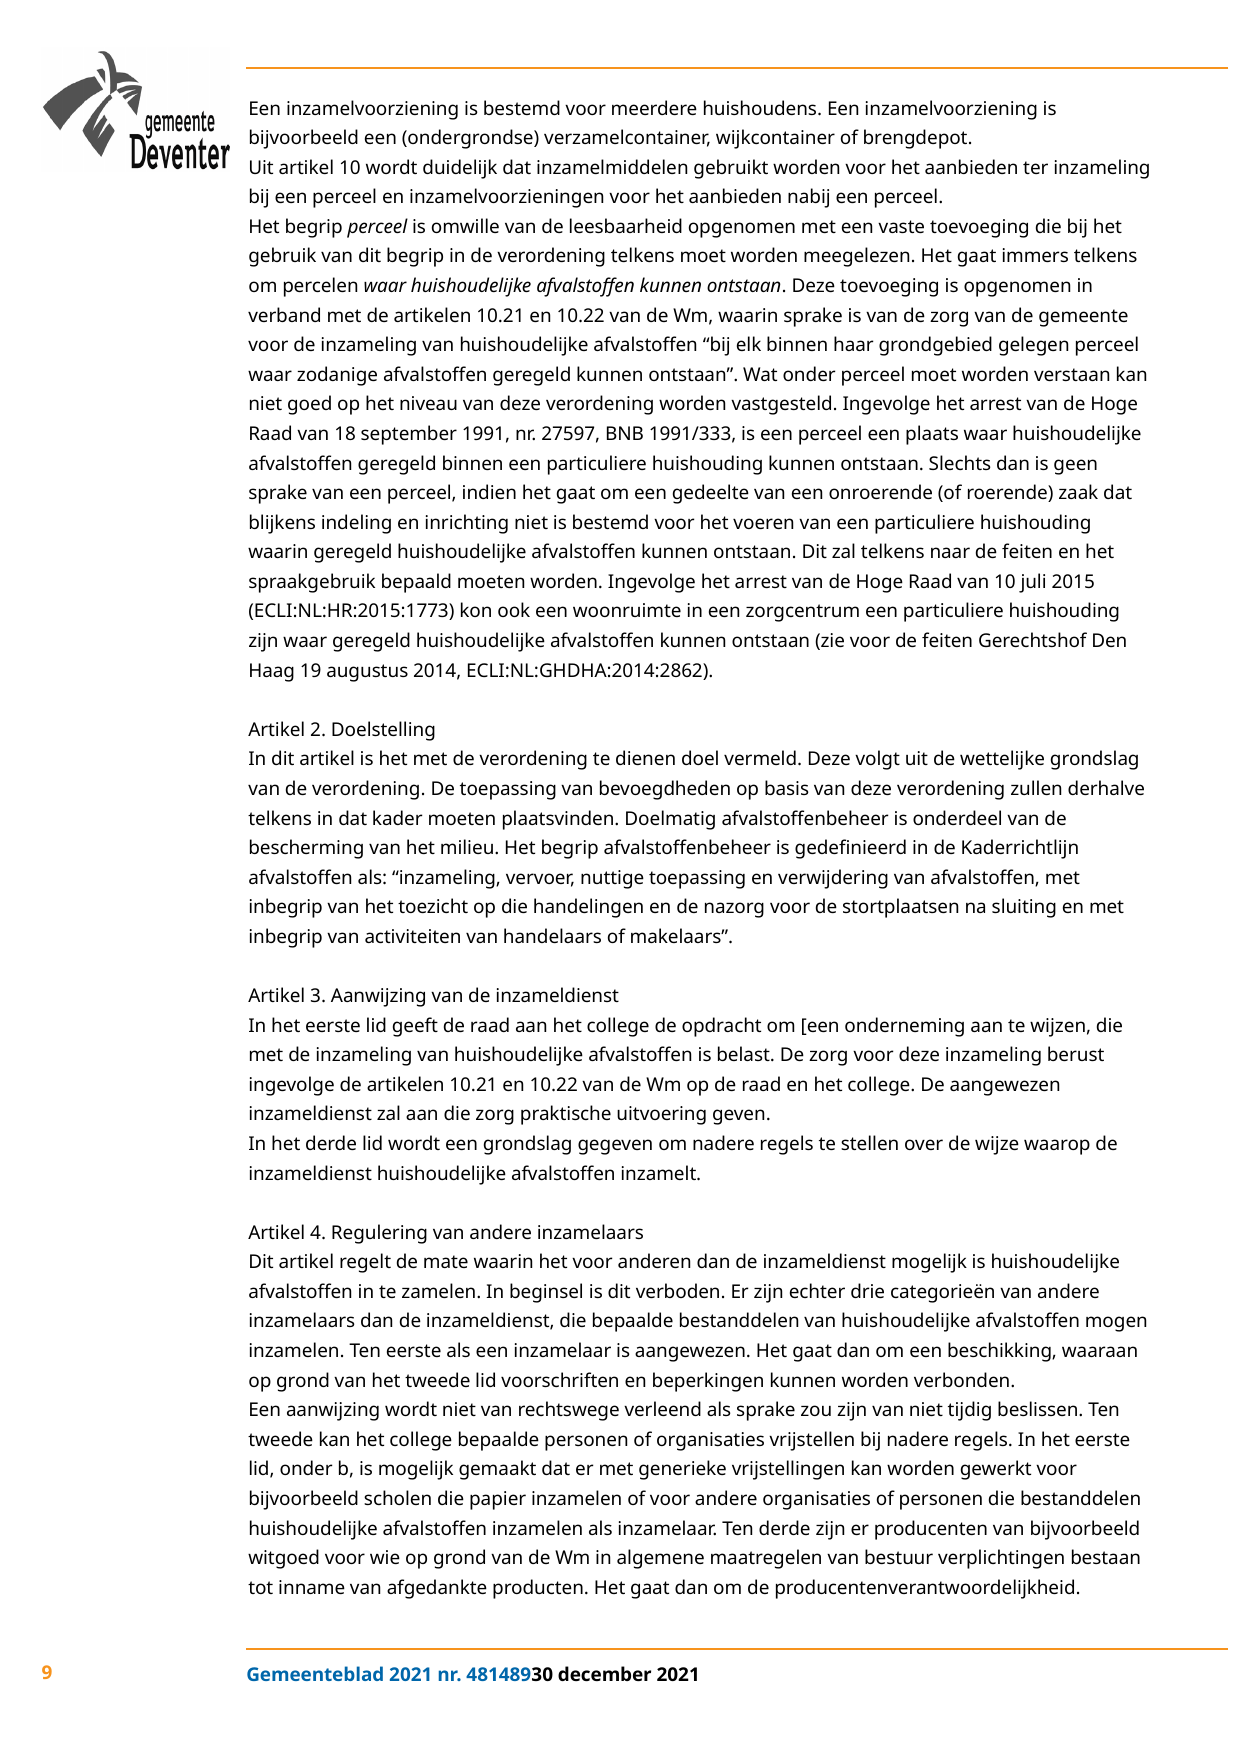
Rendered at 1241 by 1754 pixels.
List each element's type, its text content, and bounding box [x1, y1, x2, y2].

text Een inzamelvoorziening is bestemd voor meerdere huishoudens. Een inzamelvoorziening is bijvoorbeeld een (ondergrondse) verzamelcontainer, wijkcontainer of brengdepot. [248, 95, 1152, 150]
text Artikel 4. Regulering van andere inzamelaars [248, 1219, 1152, 1245]
text In het eerste lid geeft de raad aan het college de opdracht om [een onderneming aan te wijzen, die met de inzameling van huishoudelijke afvalstoffen is belast. De zorg voor deze inzameling berust ingevolge de artikelen 10.21 en 10.22 van de Wm op de raad en het college. De aangewezen inzameldienst zal aan die zorg praktische uitvoering geven. [248, 1012, 1152, 1126]
text Artikel 2. Doelstelling [248, 716, 1152, 742]
text Uit artikel 10 wordt duidelijk dat inzamelmiddelen gebruikt worden voor het aanbieden ter inzameling bij een perceel en inzamelvoorzieningen voor het aanbieden nabij een perceel. [248, 154, 1152, 209]
text Het begrip perceel is omwille van de leesbaarheid opgenomen met een vaste toevoeging die bij het gebruik van dit begrip in de verordening telkens moet worden meegelezen. Het gaat immers telkens om percelen waar huishoudelijke afvalstoffen kunnen ontstaan. Deze toevoeging is opgenomen in verband met de artikelen 10.21 en 10.22 van de Wm, waarin sprake is van de zorg van de gemeente voor de inzameling van huishoudelijke afvalstoffen “bij elk binnen haar grondgebied gelegen perceel waar zodanige afvalstoffen geregeld kunnen ontstaan”. Wat onder perceel moet worden verstaan kan niet goed op het niveau van deze verordening worden vastgesteld. Ingevolge het arrest van de Hoge Raad van 18 september 1991, nr. 27597, BNB 1991/333, is een perceel een plaats waar huishoudelijke afvalstoffen geregeld binnen een particuliere huishouding kunnen ontstaan. Slechts dan is geen sprake van een perceel, indien het gaat om een gedeelte van een onroerende (of roerende) zaak dat blijkens indeling en inrichting niet is bestemd voor het voeren van een particuliere huishouding waarin geregeld huishoudelijke afvalstoffen kunnen ontstaan. Dit zal telkens naar de feiten en het spraakgebruik bepaald moeten worden. Ingevolge het arrest van de Hoge Raad van 10 juli 2015 (ECLI:NL:HR:2015:1773) kon ook een woonruimte in een zorgcentrum een particuliere huishouding zijn waar geregeld huishoudelijke afvalstoffen kunnen ontstaan (zie voor de feiten Gerechtshof Den Haag 19 augustus 2014, ECLI:NL:GHDHA:2014:2862). [248, 213, 1152, 683]
text Een aanwijzing wordt niet van rechtswege verleend als sprake zou zijn van niet tijdig beslissen. Ten tweede kan het college bepaalde personen of organisaties vrijstellen bij nadere regels. In het eerste lid, onder b, is mogelijk gemaakt dat er met generieke vrijstellingen kan worden gewerkt voor bijvoorbeeld scholen die papier inzamelen of voor andere organisaties of personen die bestanddelen huishoudelijke afvalstoffen inzamelen als inzamelaar. Ten derde zijn er producenten van bijvoorbeeld witgoed voor wie op grond van de Wm in algemene maatregelen van bestuur verplichtingen bestaan tot inname van afgedankte producten. Het gaat dan om de producentenverantwoordelijkheid. [248, 1396, 1152, 1600]
text Artikel 3. Aanwijzing van de inzameldienst [248, 982, 1152, 1008]
text In het derde lid wordt een grondslag gegeven om nadere regels te stellen over de wijze waarop de inzameldienst huishoudelijke afvalstoffen inzamelt. [248, 1130, 1152, 1186]
text Dit artikel regelt de mate waarin het voor anderen dan de inzameldienst mogelijk is huishoudelijke afvalstoffen in te zamelen. In beginsel is dit verboden. Er zijn echter drie categorieën van andere inzamelaars dan de inzameldienst, die bepaalde bestanddelen van huishoudelijke afvalstoffen mogen inzamelen. Ten eerste als een inzamelaar is aangewezen. Het gaat dan om een beschikking, waaraan op grond van het tweede lid voorschriften en beperkingen kunnen worden verbonden. [248, 1248, 1152, 1393]
picture [41, 47, 231, 172]
text In dit artikel is het met de verordening te dienen doel vermeld. Deze volgt uit de wettelijke grondslag van de verordening. De toepassing van bevoegdheden op basis van deze verordening zullen derhalve telkens in dat kader moeten plaatsvinden. Doelmatig afvalstoffenbeheer is onderdeel van de bescherming van het milieu. Het begrip afvalstoffenbeheer is gedefinieerd in de Kaderrichtlijn afvalstoffen als: “inzameling, vervoer, nuttige toepassing en verwijdering van afvalstoffen, met inbegrip van het toezicht op die handelingen en de nazorg voor de stortplaatsen na sluiting en met inbegrip van activiteiten van handelaars of makelaars”. [248, 746, 1152, 949]
